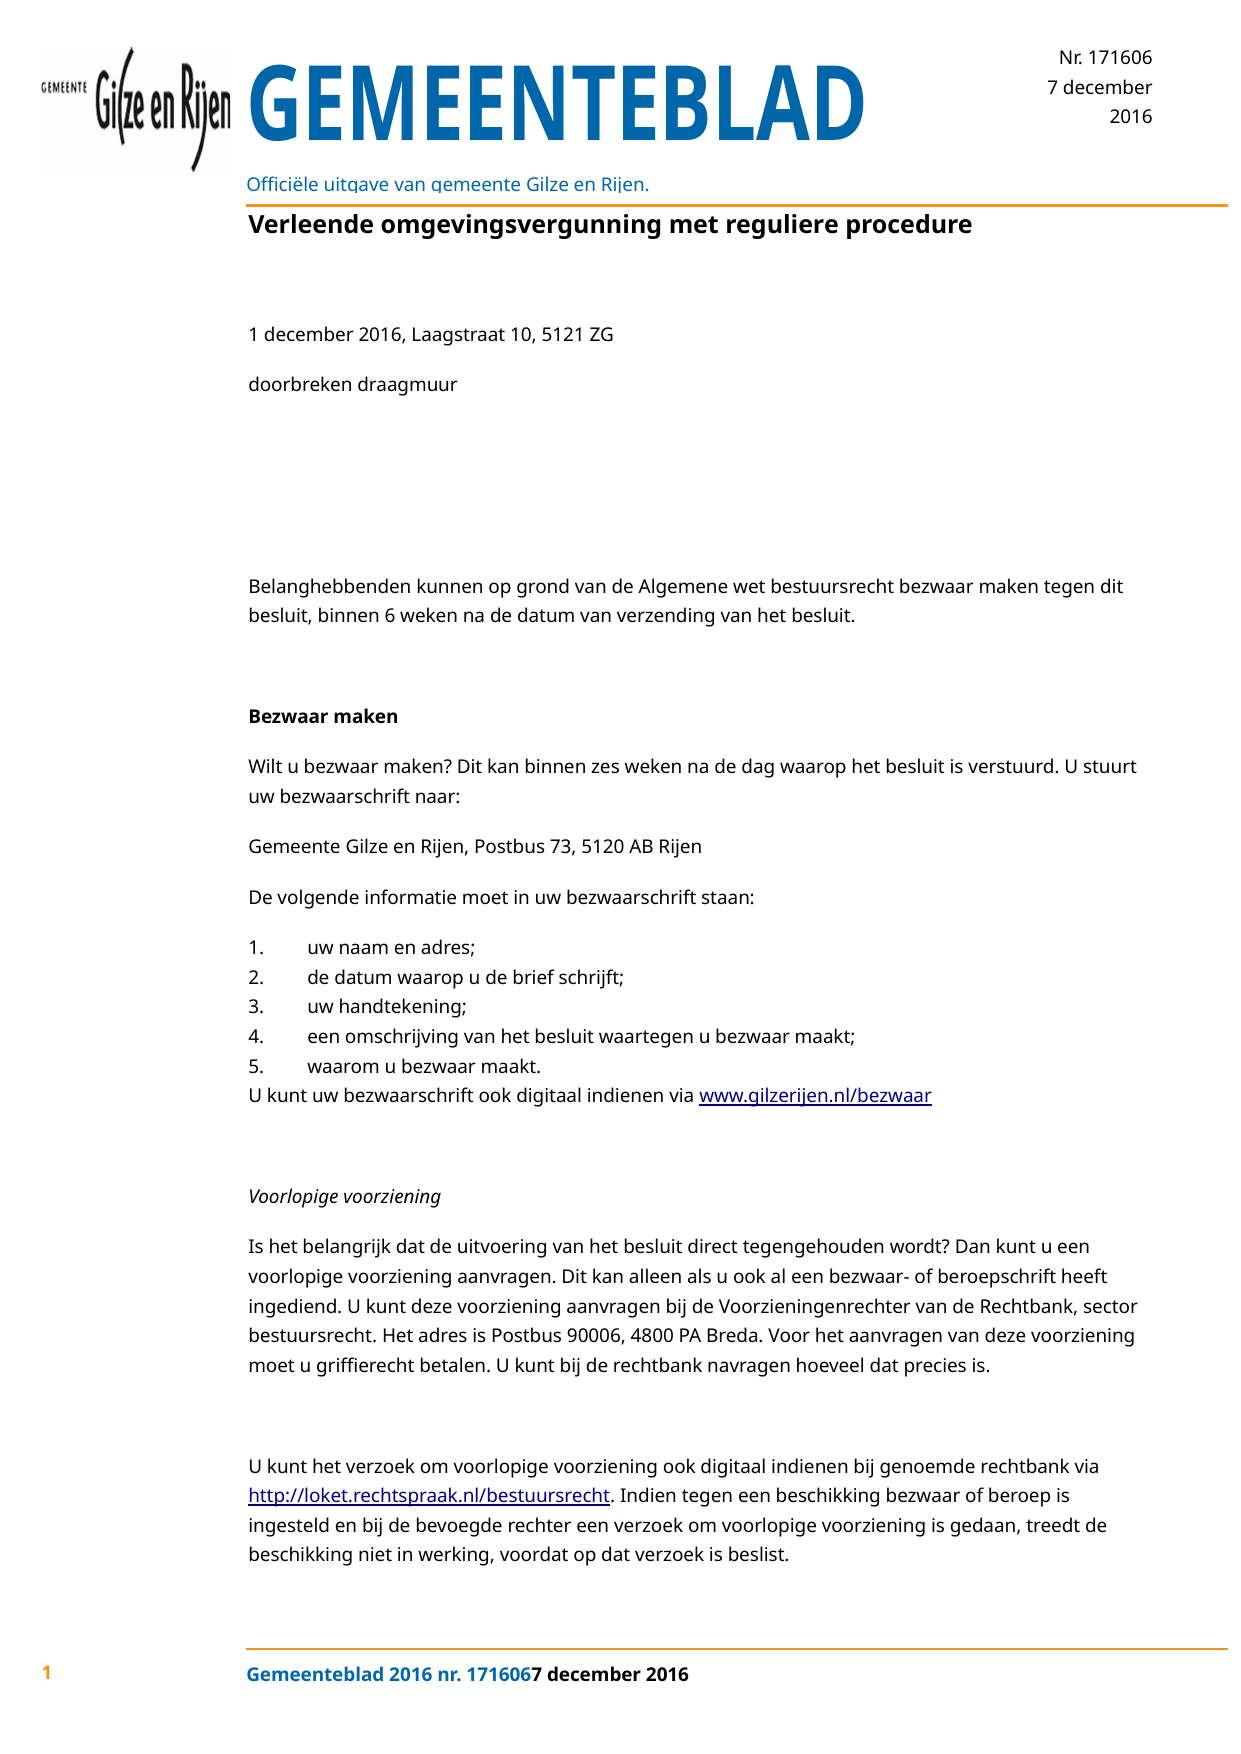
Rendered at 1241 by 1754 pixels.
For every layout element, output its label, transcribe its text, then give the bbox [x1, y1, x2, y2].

picture [41, 47, 231, 172]
text Bezwaar maken [248, 703, 1152, 729]
text Wilt u bezwaar maken? Dit kan binnen zes weken na de dag waarop het besluit is verstuurd. U stuurt uw bezwaarschrift naar: [248, 754, 1152, 809]
text U kunt het verzoek om voorlopige voorziening ook digitaal indienen bij genoemde rechtbank via http://loket.rechtspraak.nl/bestuursrecht. Indien tegen een beschikking bezwaar of beroep is ingesteld en bij de bevoegde rechter een verzoek om voorlopige voorziening is gedaan, treedt de beschikking niet in werking, voordat op dat verzoek is beslist. [248, 1453, 1152, 1567]
text Gemeente Gilze en Rijen, Postbus 73, 5120 AB Rijen [248, 834, 1152, 859]
text 1 december 2016, Laagstraat 10, 5121 ZG [248, 321, 1152, 346]
list uw naam en adres; [248, 934, 1152, 960]
text Is het belangrijk dat de uitvoering van het besluit direct tegengehouden wordt? Dan kunt u een voorlopige voorziening aanvragen. Dit kan alleen als u ook al een bezwaar- of beroepschrift heeft ingediend. U kunt deze voorziening aanvragen bij de Voorzieningenrechter van de Rechtbank, sector bestuursrecht. Het adres is Postbus 90006, 4800 PA Breda. Voor het aanvragen van deze voorziening moet u griffierecht betalen. U kunt bij de rechtbank navragen hoeveel dat precies is. [248, 1234, 1152, 1378]
text De volgende informatie moet in uw bezwaarschrift staan: [248, 884, 1152, 910]
list waarom u bezwaar maakt. [248, 1053, 1152, 1078]
text U kunt uw bezwaarschrift ook digitaal indienen via www.gilzerijen.nl/bezwaar [248, 1082, 1152, 1108]
list een omschrijving van het besluit waartegen u bezwaar maakt; [248, 1023, 1152, 1049]
text Belanghebbenden kunnen op grond van de Algemene wet bestuursrecht bezwaar maken tegen dit besluit, binnen 6 weken na de datum van verzending van het besluit. [248, 573, 1152, 628]
list uw handtekening; [248, 994, 1152, 1019]
text Voorlopige voorziening [248, 1183, 1152, 1209]
text doorbreken draagmuur [248, 371, 1152, 397]
list de datum waarop u de brief schrijft; [248, 964, 1152, 990]
text Verleende omgevingsvergunning met reguliere procedure [248, 207, 1152, 241]
